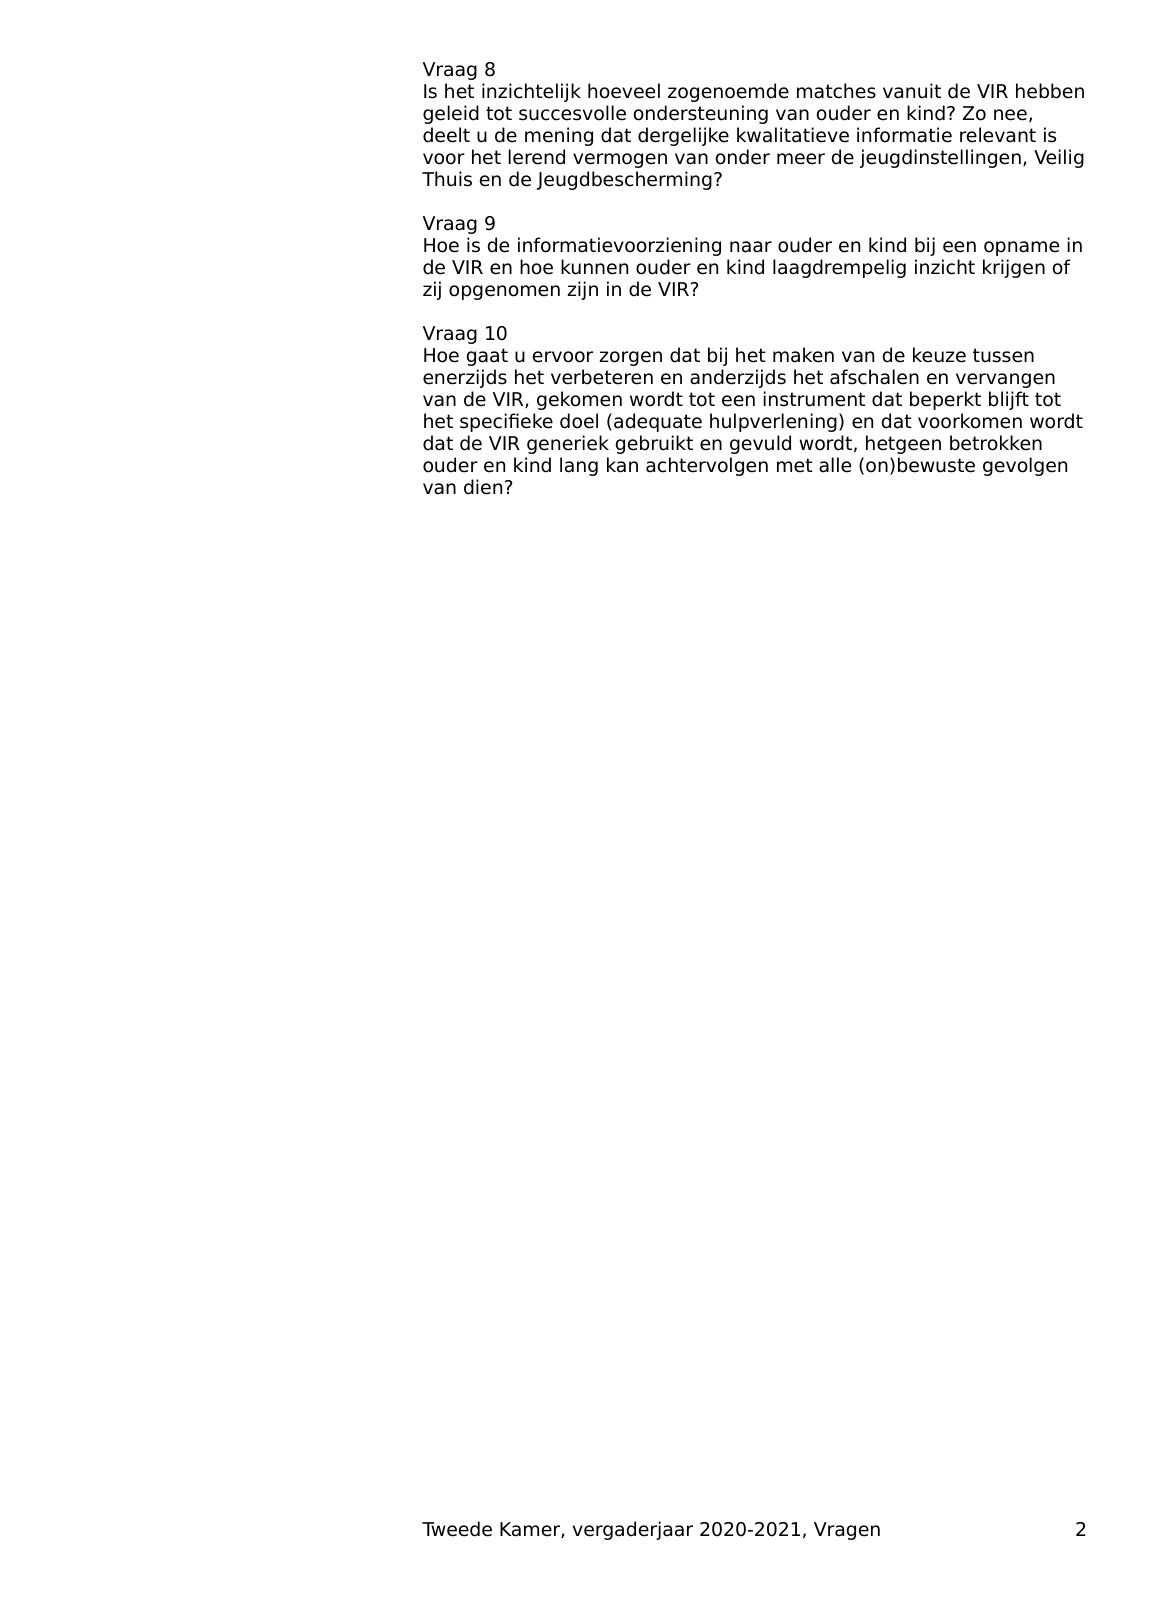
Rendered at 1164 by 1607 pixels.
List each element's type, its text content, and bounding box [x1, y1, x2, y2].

text Vraag 10 [422, 323, 1087, 345]
text Vraag 9 [422, 213, 1087, 235]
text Hoe is de informatievoorziening naar ouder en kind bij een opname in de VIR en hoe kunnen ouder en kind laagdrempelig inzicht krijgen of zij opgenomen zijn in de VIR? [422, 235, 1087, 301]
text Hoe gaat u ervoor zorgen dat bij het maken van de keuze tussen enerzijds het verbeteren en anderzijds het afschalen en vervangen van de VIR, gekomen wordt tot een instrument dat beperkt blijft tot het specifieke doel (adequate hulpverlening) en dat voorkomen wordt dat de VIR generiek gebruikt en gevuld wordt, hetgeen betrokken ouder en kind lang kan achtervolgen met alle (on)bewuste gevolgen van dien? [422, 345, 1087, 499]
text Is het inzichtelijk hoeveel zogenoemde matches vanuit de VIR hebben geleid tot succesvolle ondersteuning van ouder en kind? Zo nee, deelt u de mening dat dergelijke kwalitatieve informatie relevant is voor het lerend vermogen van onder meer de jeugdinstellingen, Veilig Thuis en de Jeugdbescherming? [422, 81, 1087, 191]
text Vraag 8 [422, 59, 1087, 81]
